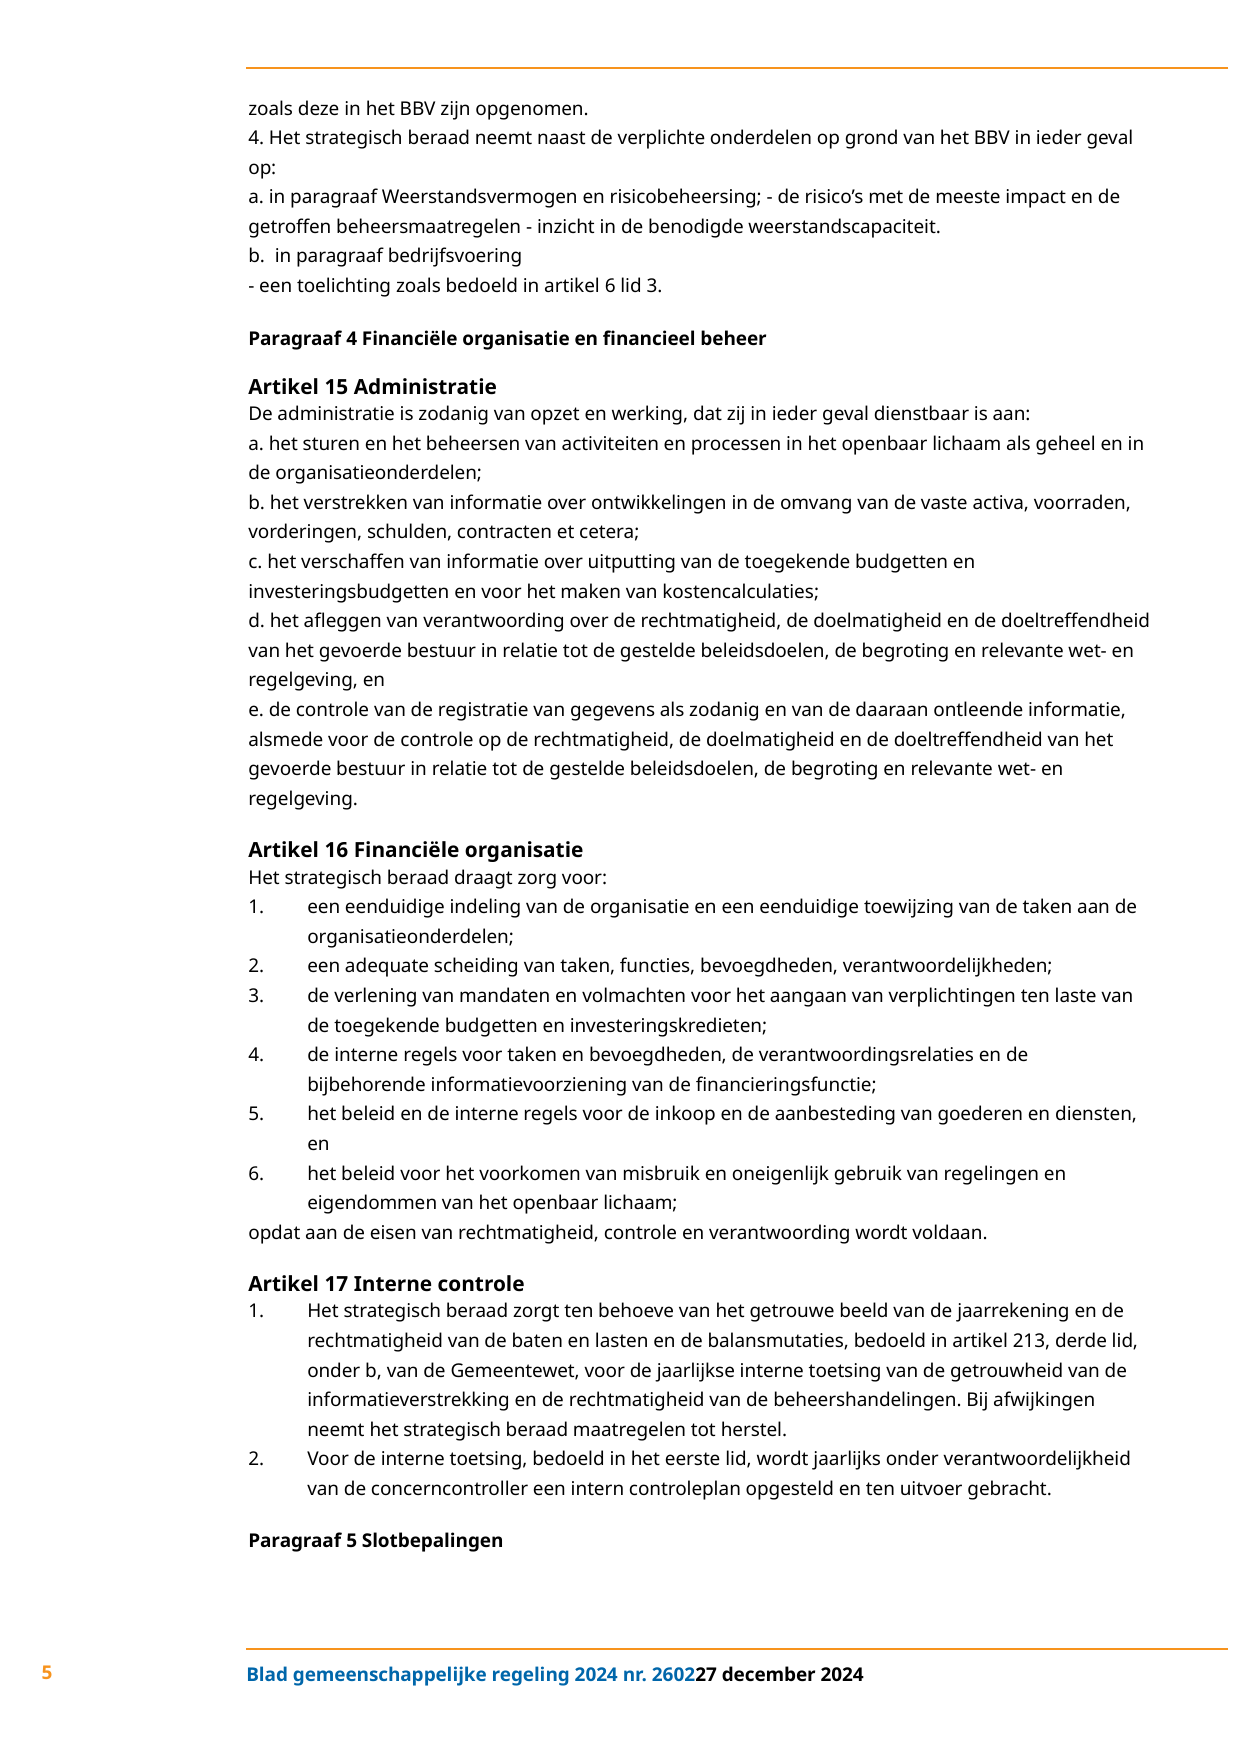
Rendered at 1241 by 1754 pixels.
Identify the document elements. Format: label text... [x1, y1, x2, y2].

list de verlening van mandaten en volmachten voor het aangaan van verplichtingen ten laste van de toegekende budgetten en investeringskredieten; [248, 982, 1152, 1037]
list het beleid en de interne regels voor de inkoop en de aanbesteding van goederen en diensten, en [248, 1101, 1152, 1156]
text b. het verstrekken van informatie over ontwikkelingen in de omvang van de vaste activa, voorraden, vorderingen, schulden, contracten et cetera; [248, 489, 1152, 544]
list Voor de interne toetsing, bedoeld in het eerste lid, wordt jaarlijks onder verantwoordelijkheid van de concerncontroller een intern controleplan opgesteld en ten uitvoer gebracht. [248, 1446, 1152, 1501]
text a. het sturen en het beheersen van activiteiten en processen in het openbaar lichaam als geheel en in de organisatieonderdelen; [248, 430, 1152, 485]
text Paragraaf 5 Slotbepalingen [248, 1526, 1152, 1554]
text De administratie is zodanig van opzet en werking, dat zij in ieder geval dienstbaar is aan: [248, 400, 1152, 426]
text Het strategisch beraad draagt zorg voor: [248, 864, 1152, 889]
list Het strategisch beraad zorgt ten behoeve van het getrouwe beeld van de jaarrekening en de rechtmatigheid van de baten en lasten en de balansmutaties, bedoeld in artikel 213, derde lid, onder b, van de Gemeentewet, voor de jaarlijkse interne toetsing van de getrouwheid van de informatieverstrekking en de rechtmatigheid van de beheershandelingen. Bij afwijkingen neemt het strategisch beraad maatregelen tot herstel. [248, 1298, 1152, 1442]
text zoals deze in het BBV zijn opgenomen. [248, 95, 1152, 121]
text Artikel 15 Administratie [248, 372, 1152, 400]
text opdat aan de eisen van rechtmatigheid, controle en verantwoording wordt voldaan. [248, 1219, 1152, 1244]
text Paragraaf 4 Financiële organisatie en financieel beheer [248, 323, 1152, 351]
text d. het afleggen van verantwoording over de rechtmatigheid, de doelmatigheid en de doeltreffendheid van het gevoerde bestuur in relatie tot de gestelde beleidsdoelen, de begroting en relevante wet- en regelgeving, en [248, 607, 1152, 692]
text 4. Het strategisch beraad neemt naast de verplichte onderdelen op grond van het BBV in ieder geval op: [248, 124, 1152, 180]
text - een toelichting zoals bedoeld in artikel 6 lid 3. [248, 272, 1152, 298]
picture [41, 47, 231, 172]
list een eenduidige indeling van de organisatie en een eenduidige toewijzing van de taken aan de organisatieonderdelen; [248, 893, 1152, 949]
text Artikel 16 Financiële organisatie [248, 835, 1152, 864]
text b. in paragraaf bedrijfsvoering [248, 243, 1152, 268]
list een adequate scheiding van taken, functies, bevoegdheden, verantwoordelijkheden; [248, 953, 1152, 978]
list de interne regels voor taken en bevoegdheden, de verantwoordingsrelaties en de bijbehorende informatievoorziening van de financieringsfunctie; [248, 1041, 1152, 1097]
text Artikel 17 Interne controle [248, 1269, 1152, 1298]
text a. in paragraaf Weerstandsvermogen en risicobeheersing; - de risico’s met de meeste impact en de getroffen beheersmaatregelen - inzicht in de benodigde weerstandscapaciteit. [248, 183, 1152, 239]
list het beleid voor het voorkomen van misbruik en oneigenlijk gebruik van regelingen en eigendommen van het openbaar lichaam; [248, 1160, 1152, 1215]
text c. het verschaffen van informatie over uitputting van de toegekende budgetten en investeringsbudgetten en voor het maken van kostencalculaties; [248, 548, 1152, 604]
text e. de controle van de registratie van gegevens als zodanig en van de daaraan ontleende informatie, alsmede voor de controle op de rechtmatigheid, de doelmatigheid en de doeltreffendheid van het gevoerde bestuur in relatie tot de gestelde beleidsdoelen, de begroting en relevante wet- en regelgeving. [248, 696, 1152, 811]
